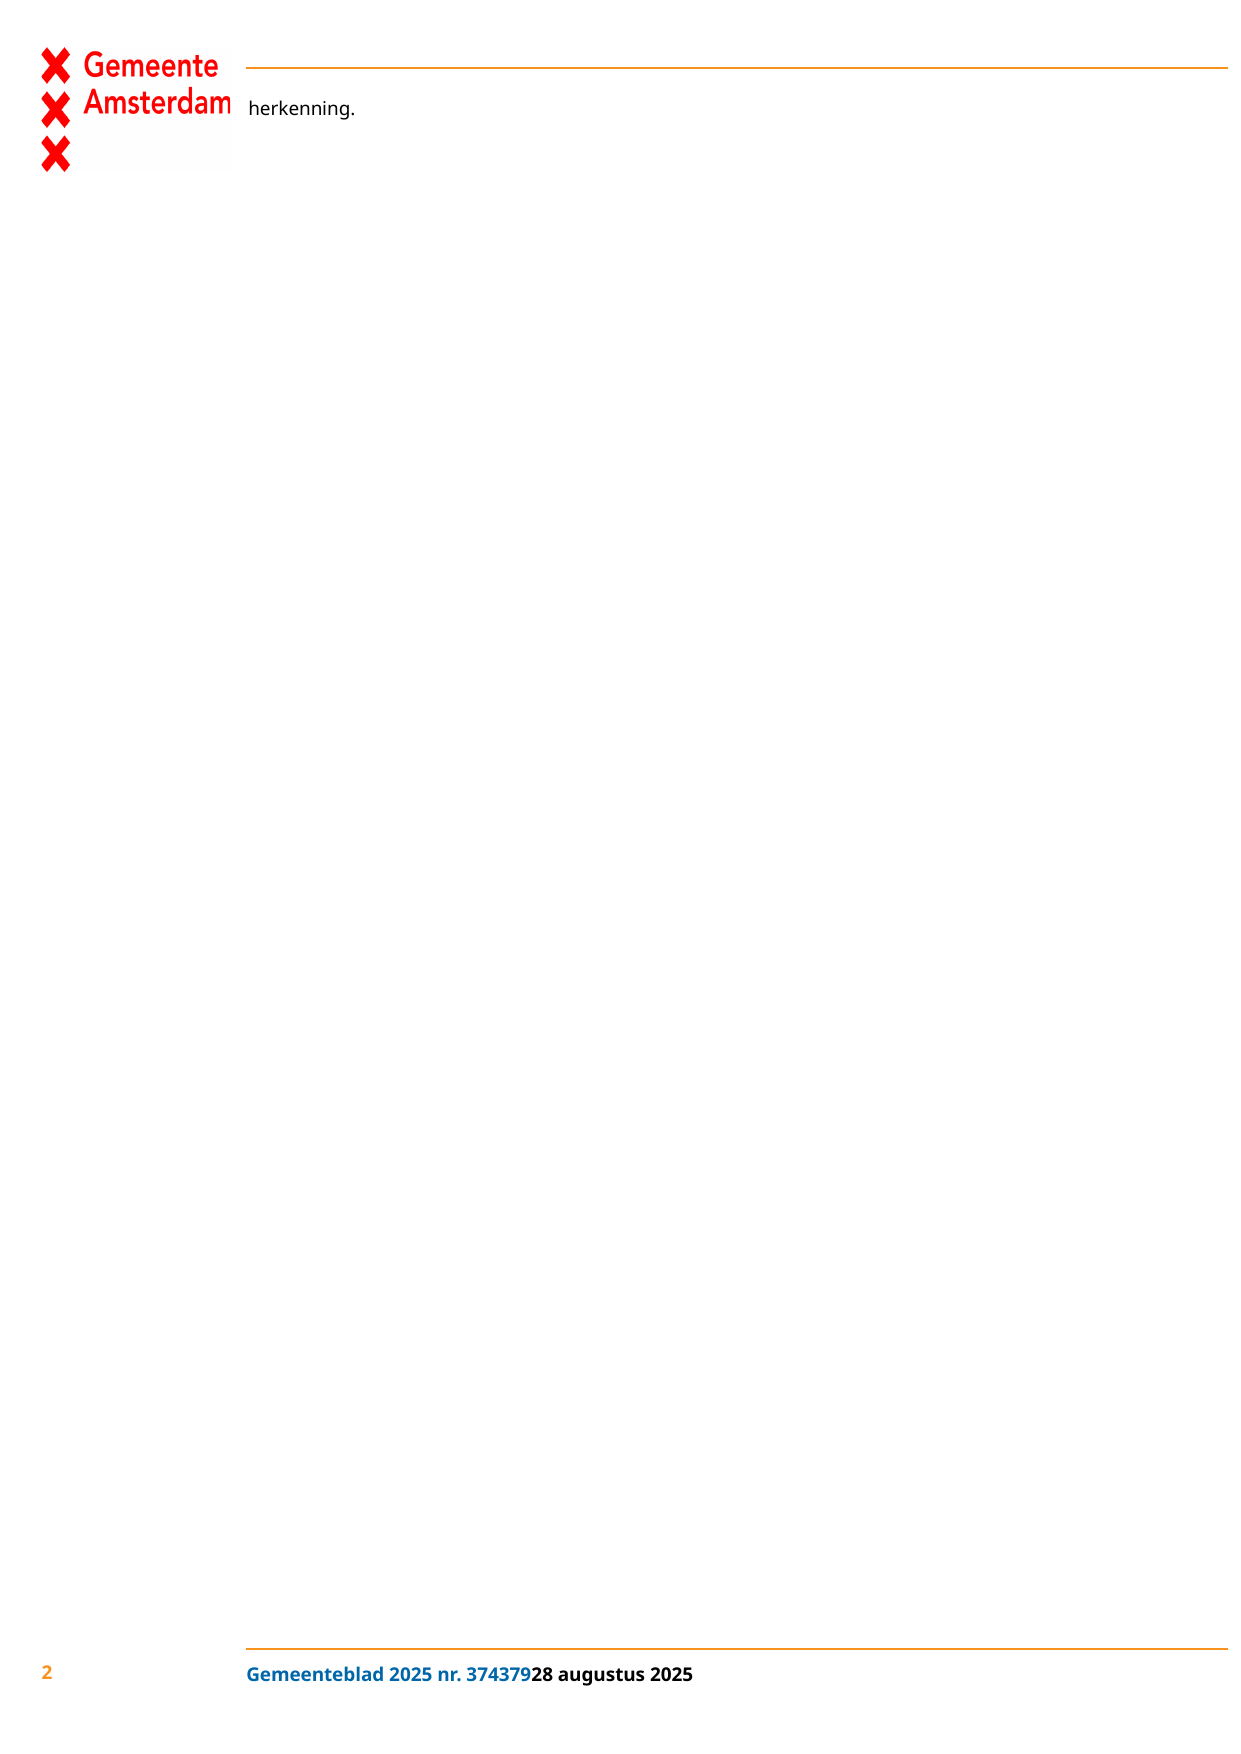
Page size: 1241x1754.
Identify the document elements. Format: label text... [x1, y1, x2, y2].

picture [41, 47, 231, 172]
text herkenning. [248, 95, 1152, 121]
